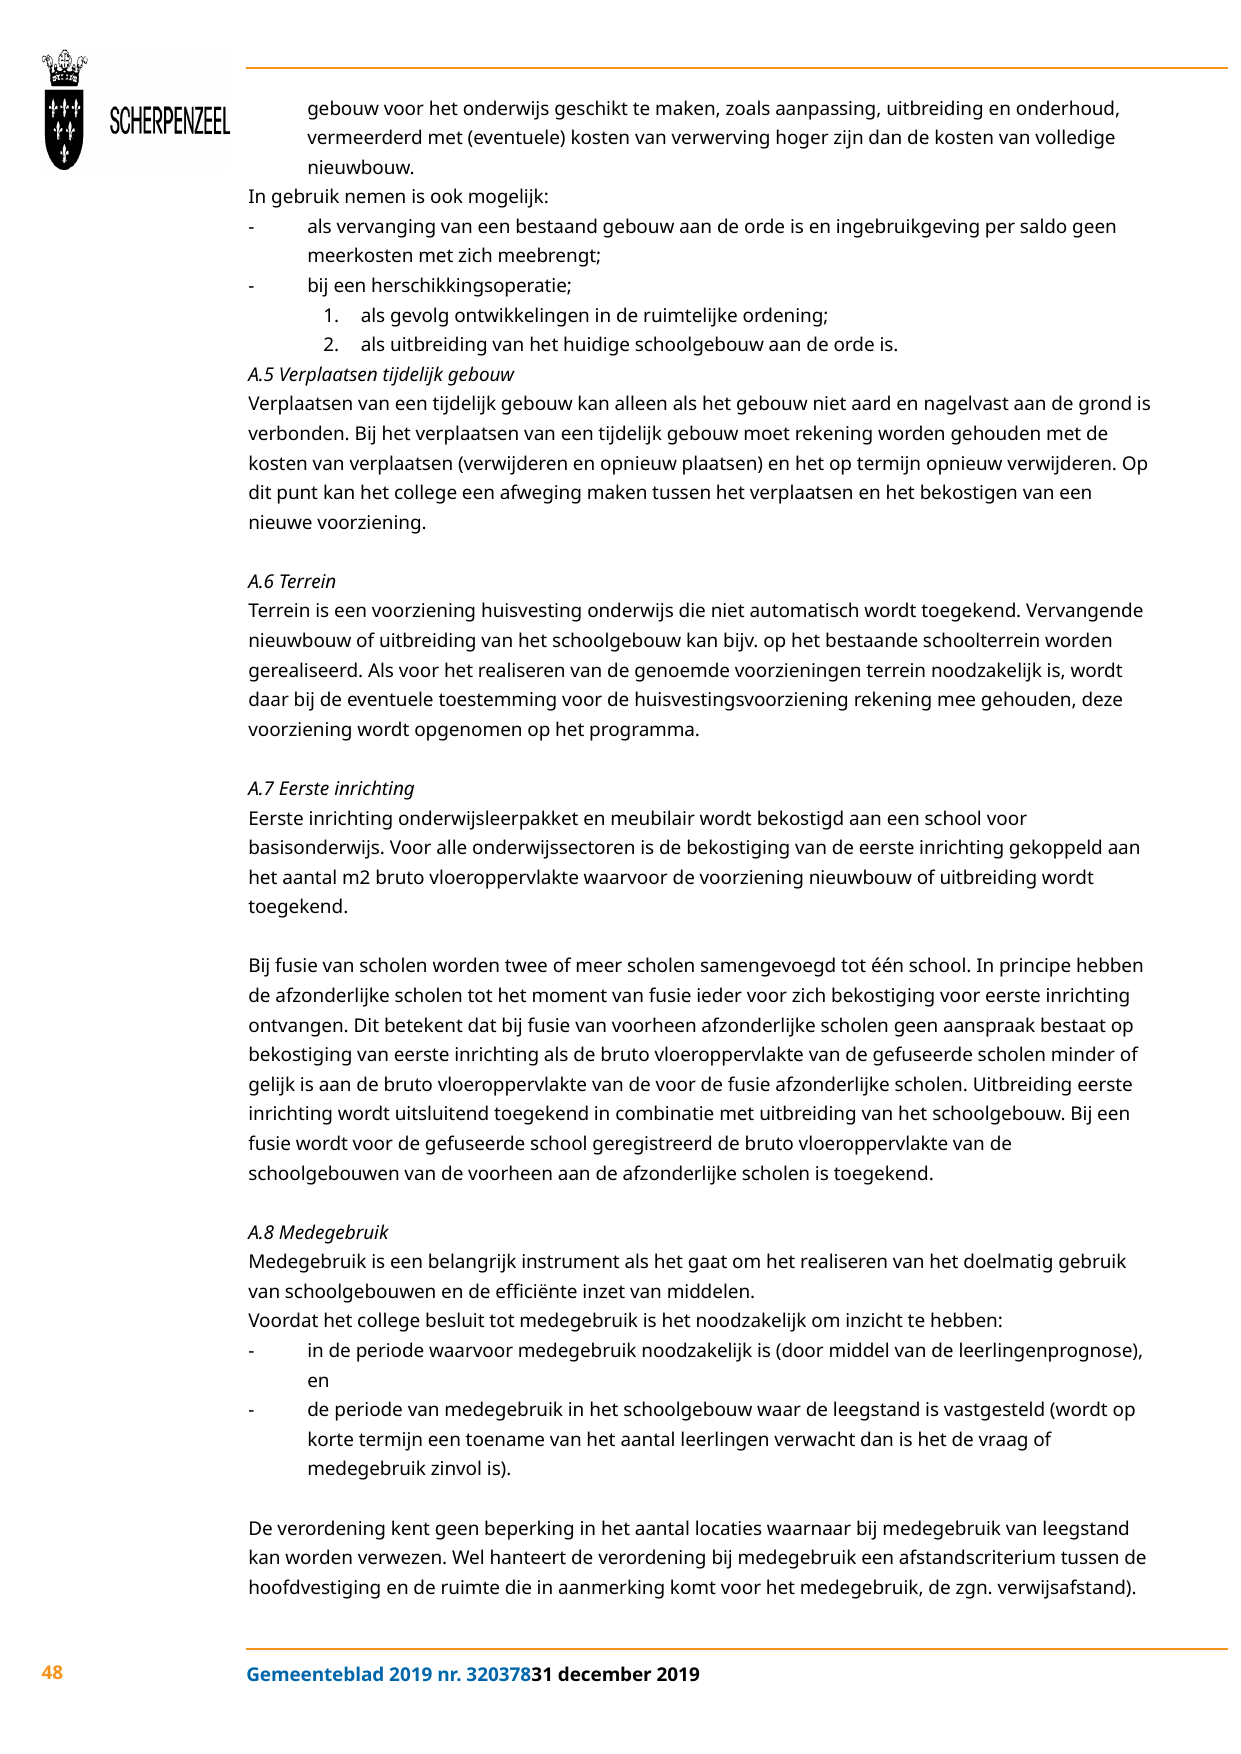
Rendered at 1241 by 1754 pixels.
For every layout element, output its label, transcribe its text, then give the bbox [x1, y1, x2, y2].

list als vervanging van een bestaand gebouw aan de orde is en ingebruikgeving per saldo geen meerkosten met zich meebrengt; [248, 213, 1152, 268]
list in de periode waarvoor medegebruik noodzakelijk is (door middel van de leerlingenprognose), en [248, 1337, 1152, 1393]
text A.5 Verplaatsen tijdelijk gebouw [248, 361, 1152, 387]
text De verordening kent geen beperking in het aantal locaties waarnaar bij medegebruik van leegstand kan worden verwezen. Wel hanteert de verordening bij medegebruik een afstandscriterium tussen de hoofdvestiging en de ruimte die in aanmerking komt voor het medegebruik, de zgn. verwijsafstand). [248, 1515, 1152, 1600]
text Eerste inrichting onderwijsleerpakket en meubilair wordt bekostigd aan een school voor basisonderwijs. Voor alle onderwijssectoren is de bekostiging van de eerste inrichting gekoppeld aan het aantal m2 bruto vloeroppervlakte waarvoor de voorziening nieuwbouw of uitbreiding wordt toegekend. [248, 805, 1152, 919]
text Terrein is een voorziening huisvesting onderwijs die niet automatisch wordt toegekend. Vervangende nieuwbouw of uitbreiding van het schoolgebouw kan bijv. op het bestaande schoolterrein worden gerealiseerd. Als voor het realiseren van de genoemde voorzieningen terrein noodzakelijk is, wordt daar bij de eventuele toestemming voor de huisvestingsvoorziening rekening mee gehouden, deze voorziening wordt opgenomen op het programma. [248, 598, 1152, 742]
text In gebruik nemen is ook mogelijk: [248, 183, 1152, 209]
text Bij fusie van scholen worden twee of meer scholen samengevoegd tot één school. In principe hebben de afzonderlijke scholen tot het moment van fusie ieder voor zich bekostiging voor eerste inrichting ontvangen. Dit betekent dat bij fusie van voorheen afzonderlijke scholen geen aanspraak bestaat op bekostiging van eerste inrichting als de bruto vloeroppervlakte van de gefuseerde scholen minder of gelijk is aan de bruto vloeroppervlakte van de voor de fusie afzonderlijke scholen. Uitbreiding eerste inrichting wordt uitsluitend toegekend in combinatie met uitbreiding van het schoolgebouw. Bij een fusie wordt voor de gefuseerde school geregistreerd de bruto vloeroppervlakte van de schoolgebouwen van de voorheen aan de afzonderlijke scholen is toegekend. [248, 953, 1152, 1186]
text A.7 Eerste inrichting [248, 775, 1152, 801]
list gebouw voor het onderwijs geschikt te maken, zoals aanpassing, uitbreiding en onderhoud, vermeerderd met (eventuele) kosten van verwerving hoger zijn dan de kosten van volledige nieuwbouw. [248, 95, 1152, 180]
text A.6 Terrein [248, 568, 1152, 594]
list als gevolg ontwikkelingen in de ruimtelijke ordening; [323, 302, 1152, 328]
text Verplaatsen van een tijdelijk gebouw kan alleen als het gebouw niet aard en nagelvast aan de grond is verbonden. Bij het verplaatsen van een tijdelijk gebouw moet rekening worden gehouden met de kosten van verplaatsen (verwijderen en opnieuw plaatsen) en het op termijn opnieuw verwijderen. Op dit punt kan het college een afweging maken tussen het verplaatsen en het bekostigen van een nieuwe voorziening. [248, 391, 1152, 535]
text A.8 Medegebruik [248, 1219, 1152, 1245]
list als uitbreiding van het huidige schoolgebouw aan de orde is. [323, 331, 1152, 357]
list de periode van medegebruik in het schoolgebouw waar de leegstand is vastgesteld (wordt op korte termijn een toename van het aantal leerlingen verwacht dan is het de vraag of medegebruik zinvol is). [248, 1396, 1152, 1481]
text Voordat het college besluit tot medegebruik is het noodzakelijk om inzicht te hebben: [248, 1308, 1152, 1333]
picture [41, 47, 231, 172]
list bij een herschikkingsoperatie; [248, 272, 1152, 298]
text Medegebruik is een belangrijk instrument als het gaat om het realiseren van het doelmatig gebruik van schoolgebouwen en de efficiënte inzet van middelen. [248, 1248, 1152, 1304]
